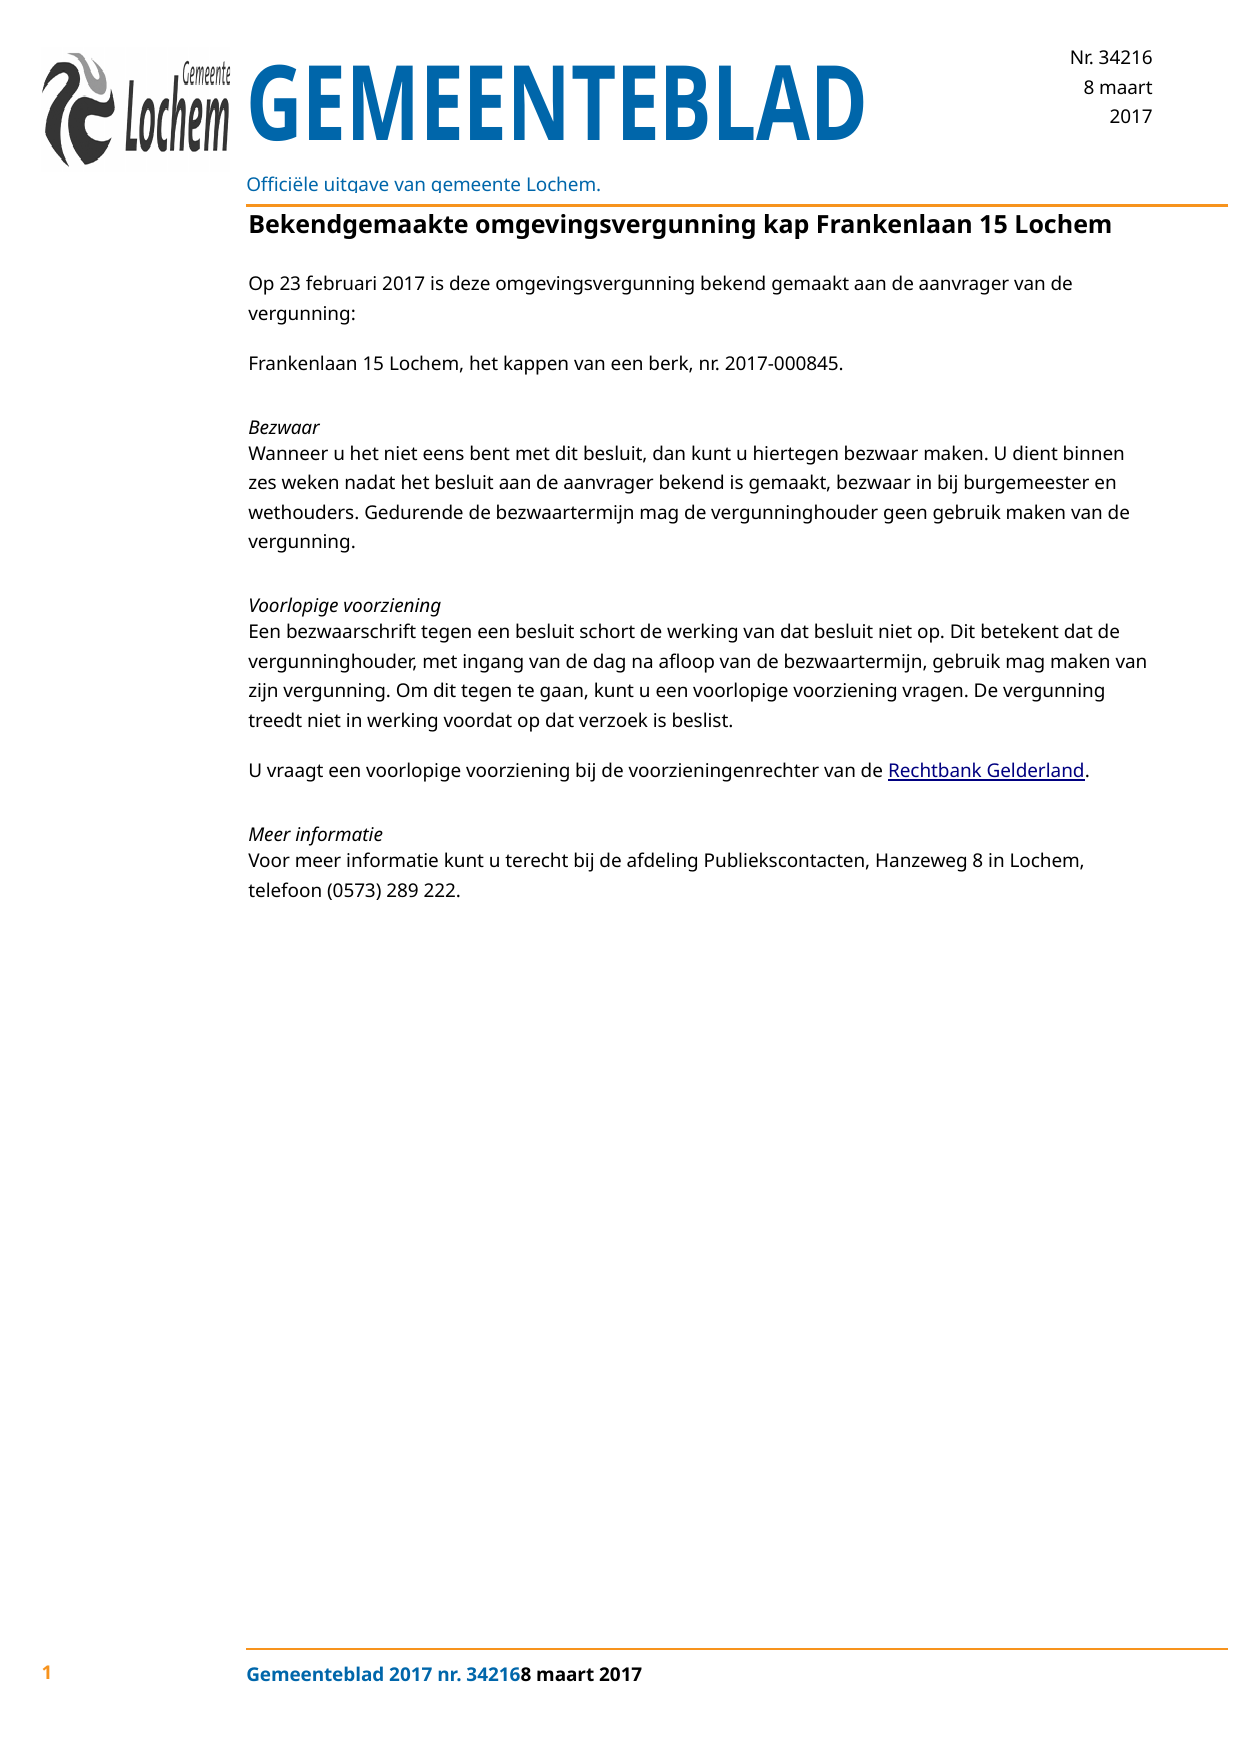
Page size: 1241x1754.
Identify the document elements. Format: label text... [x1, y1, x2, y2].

picture [41, 47, 231, 172]
text Op 23 februari 2017 is deze omgevingsvergunning bekend gemaakt aan de aanvrager van de vergunning: [248, 270, 1152, 326]
text Frankenlaan 15 Lochem, het kappen van een berk, nr. 2017-000845. [248, 350, 1152, 376]
text Voor meer informatie kunt u terecht bij de afdeling Publiekscontacten, Hanzeweg 8 in Lochem, telefoon (0573) 289 222. [248, 847, 1152, 903]
text Bekendgemaakte omgevingsvergunning kap Frankenlaan 15 Lochem [248, 207, 1152, 241]
text Bezwaar [248, 414, 1152, 440]
text Wanneer u het niet eens bent met dit besluit, dan kunt u hiertegen bezwaar maken. U dient binnen zes weken nadat het besluit aan de aanvrager bekend is gemaakt, bezwaar in bij burgemeester en wethouders. Gedurende de bezwaartermijn mag de vergunninghouder geen gebruik maken van de vergunning. [248, 440, 1152, 554]
text Een bezwaarschrift tegen een besluit schort de werking van dat besluit niet op. Dit betekent dat de vergunninghouder, met ingang van de dag na afloop van de bezwaartermijn, gebruik mag maken van zijn vergunning. Om dit tegen te gaan, kunt u een voorlopige voorziening vragen. De vergunning treedt niet in werking voordat op dat verzoek is beslist. [248, 618, 1152, 733]
text Meer informatie [248, 822, 1152, 847]
text Voorlopige voorziening [248, 593, 1152, 618]
text U vraagt een voorlopige voorziening bij de voorzieningenrechter van de Rechtbank Gelderland. [248, 758, 1152, 783]
